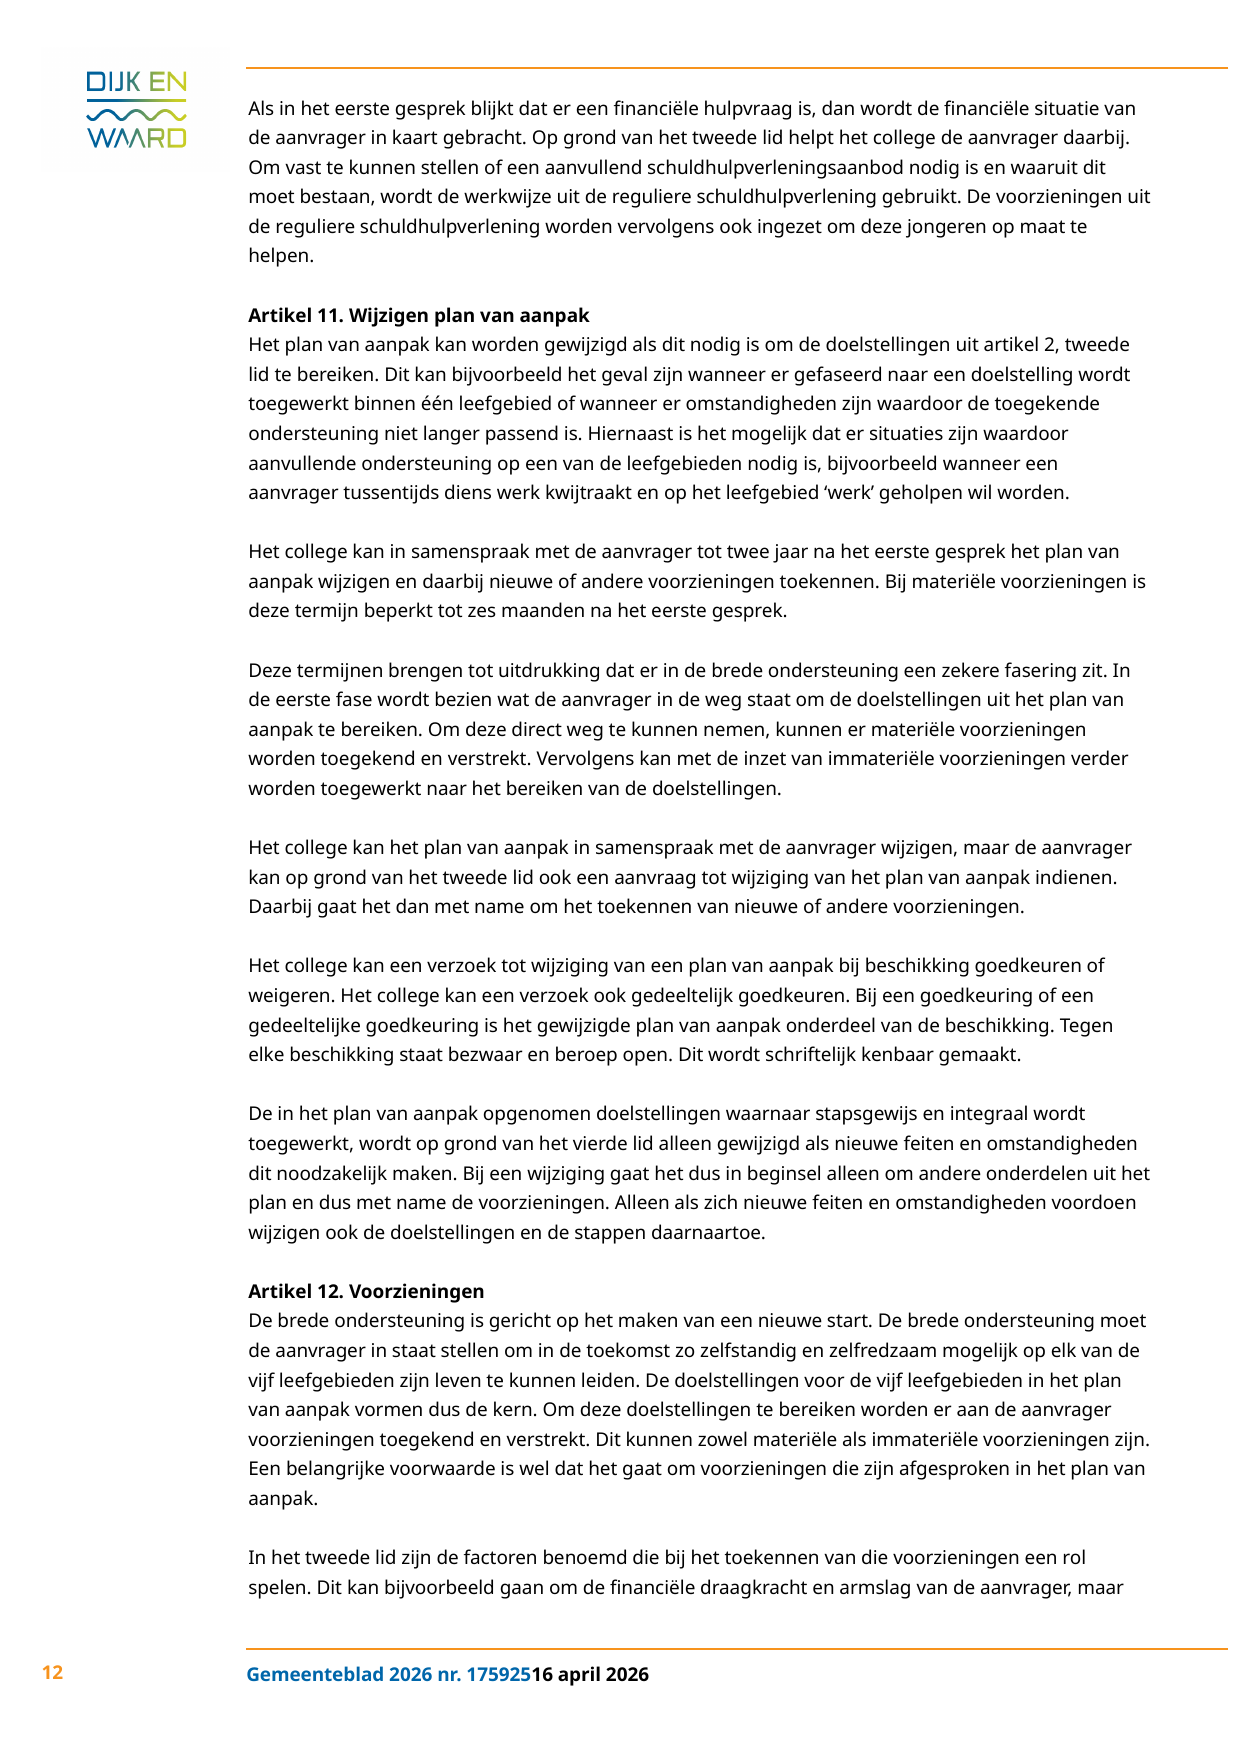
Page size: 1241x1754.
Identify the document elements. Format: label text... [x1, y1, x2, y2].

text Artikel 11. Wijzigen plan van aanpak [248, 302, 1152, 328]
text Het college kan in samenspraak met de aanvrager tot twee jaar na het eerste gesprek het plan van aanpak wijzigen en daarbij nieuwe of andere voorzieningen toekennen. Bij materiële voorzieningen is deze termijn beperkt tot zes maanden na het eerste gesprek. [248, 538, 1152, 623]
text Het college kan het plan van aanpak in samenspraak met de aanvrager wijzigen, maar de aanvrager kan op grond van het tweede lid ook een aanvraag tot wijziging van het plan van aanpak indienen. Daarbij gaat het dan met name om het toekennen van nieuwe of andere voorzieningen. [248, 834, 1152, 919]
text Het plan van aanpak kan worden gewijzigd als dit nodig is om de doelstellingen uit artikel 2, tweede lid te bereiken. Dit kan bijvoorbeeld het geval zijn wanneer er gefaseerd naar een doelstelling wordt toegewerkt binnen één leefgebied of wanneer er omstandigheden zijn waardoor de toegekende ondersteuning niet langer passend is. Hiernaast is het mogelijk dat er situaties zijn waardoor aanvullende ondersteuning op een van de leefgebieden nodig is, bijvoorbeeld wanneer een aanvrager tussentijds diens werk kwijtraakt en op het leefgebied ‘werk’ geholpen wil worden. [248, 331, 1152, 505]
text De brede ondersteuning is gericht op het maken van een nieuwe start. De brede ondersteuning moet de aanvrager in staat stellen om in de toekomst zo zelfstandig en zelfredzaam mogelijk op elk van de vijf leefgebieden zijn leven te kunnen leiden. De doelstellingen voor de vijf leefgebieden in het plan van aanpak vormen dus de kern. Om deze doelstellingen te bereiken worden er aan de aanvrager voorzieningen toegekend en verstrekt. Dit kunnen zowel materiële als immateriële voorzieningen zijn. Een belangrijke voorwaarde is wel dat het gaat om voorzieningen die zijn afgesproken in het plan van aanpak. [248, 1308, 1152, 1511]
text Het college kan een verzoek tot wijziging van een plan van aanpak bij beschikking goedkeuren of weigeren. Het college kan een verzoek ook gedeeltelijk goedkeuren. Bij een goedkeuring of een gedeeltelijke goedkeuring is het gewijzigde plan van aanpak onderdeel van de beschikking. Tegen elke beschikking staat bezwaar en beroep open. Dit wordt schriftelijk kenbaar gemaakt. [248, 953, 1152, 1067]
text In het tweede lid zijn de factoren benoemd die bij het toekennen van die voorzieningen een rol spelen. Dit kan bijvoorbeeld gaan om de financiële draagkracht en armslag van de aanvrager, maar [248, 1544, 1152, 1600]
text De in het plan van aanpak opgenomen doelstellingen waarnaar stapsgewijs en integraal wordt toegewerkt, wordt op grond van het vierde lid alleen gewijzigd als nieuwe feiten en omstandigheden dit noodzakelijk maken. Bij een wijziging gaat het dus in beginsel alleen om andere onderdelen uit het plan en dus met name de voorzieningen. Alleen als zich nieuwe feiten en omstandigheden voordoen wijzigen ook de doelstellingen en de stappen daarnaartoe. [248, 1101, 1152, 1245]
text Artikel 12. Voorzieningen [248, 1278, 1152, 1304]
text Deze termijnen brengen tot uitdrukking dat er in de brede ondersteuning een zekere fasering zit. In de eerste fase wordt bezien wat de aanvrager in de weg staat om de doelstellingen uit het plan van aanpak te bereiken. Om deze direct weg te kunnen nemen, kunnen er materiële voorzieningen worden toegekend en verstrekt. Vervolgens kan met de inzet van immateriële voorzieningen verder worden toegewerkt naar het bereiken van de doelstellingen. [248, 657, 1152, 801]
text Als in het eerste gesprek blijkt dat er een financiële hulpvraag is, dan wordt de financiële situatie van de aanvrager in kaart gebracht. Op grond van het tweede lid helpt het college de aanvrager daarbij. Om vast te kunnen stellen of een aanvullend schuldhulpverleningsaanbod nodig is en waaruit dit moet bestaan, wordt de werkwijze uit de reguliere schuldhulpverlening gebruikt. De voorzieningen uit de reguliere schuldhulpverlening worden vervolgens ook ingezet om deze jongeren op maat te helpen. [248, 95, 1152, 268]
picture [41, 47, 231, 172]
